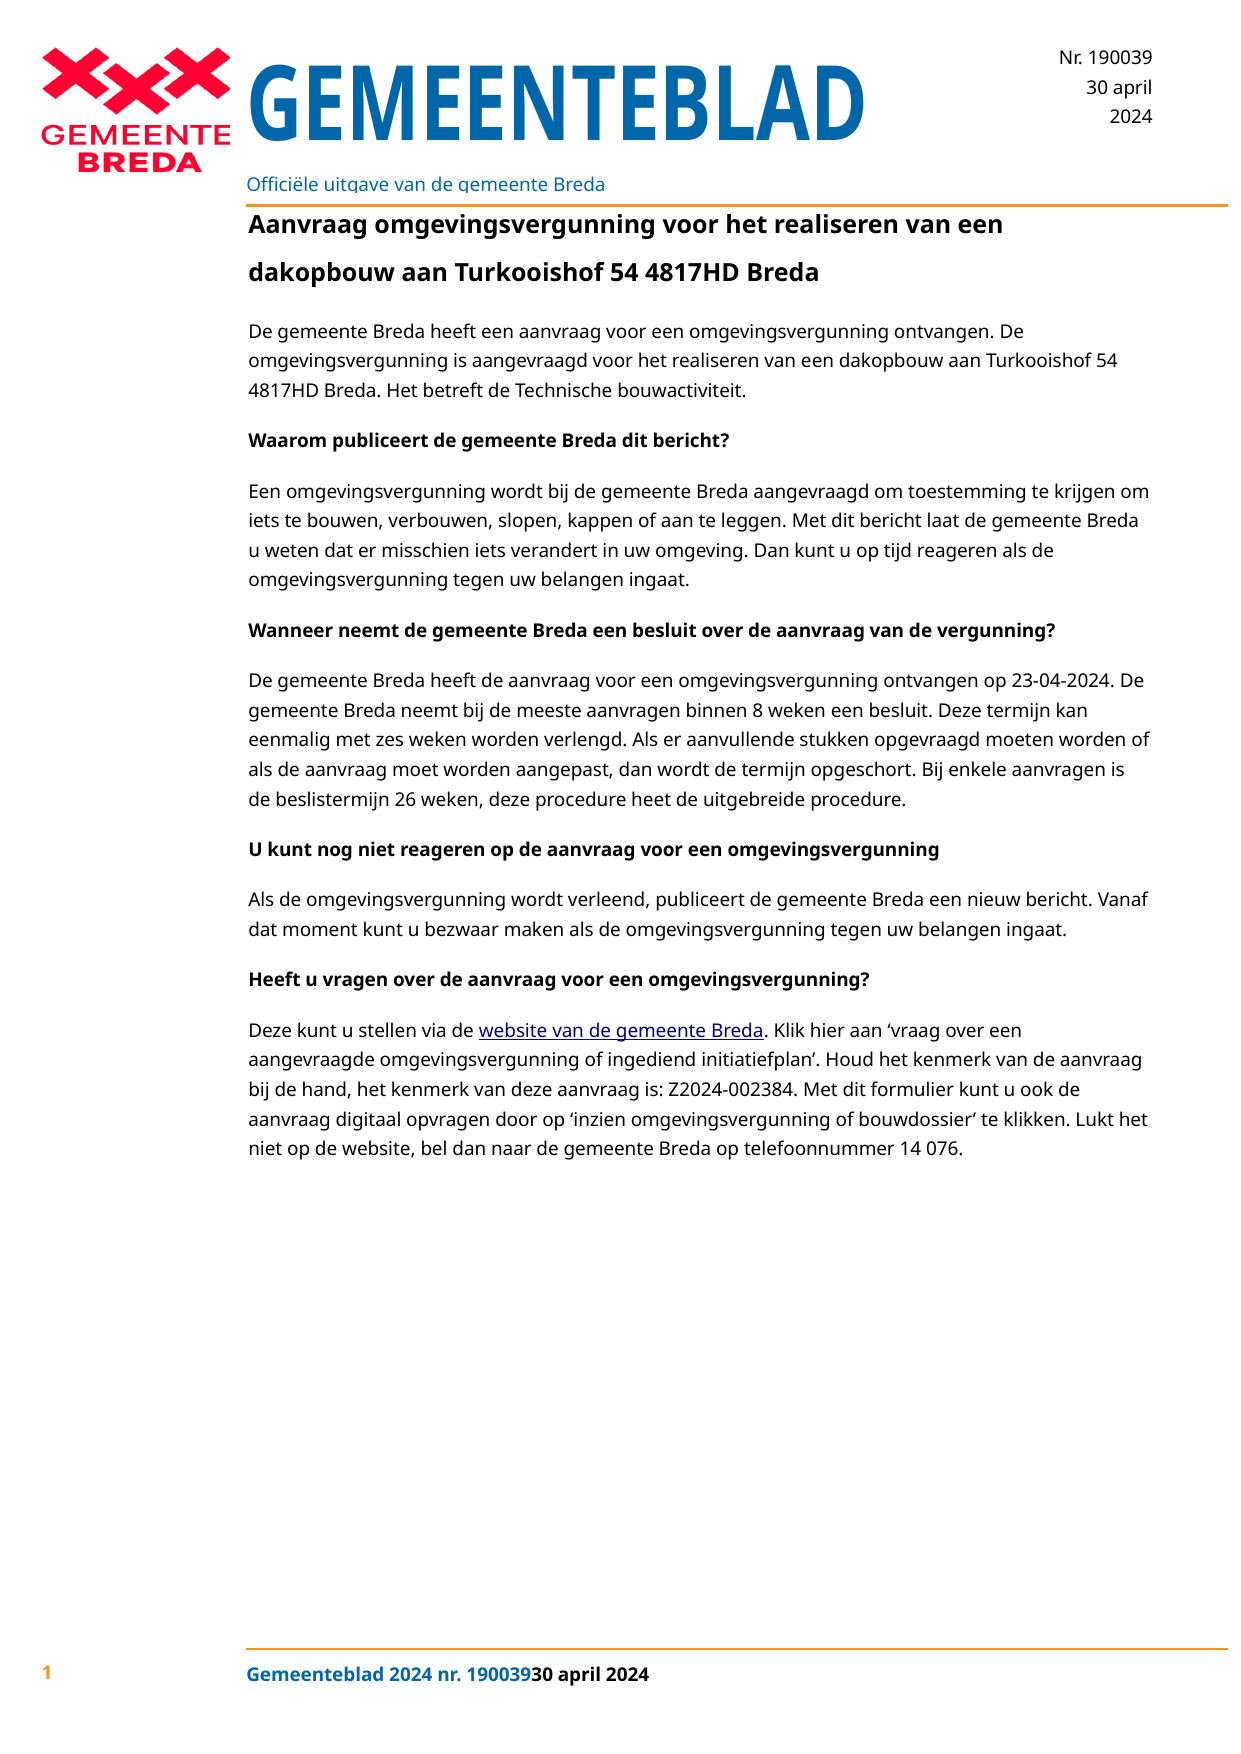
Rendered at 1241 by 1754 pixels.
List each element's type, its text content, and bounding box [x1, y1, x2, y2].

text Aanvraag omgevingsvergunning voor het realiseren van een dakopbouw aan Turkooishof 54 4817HD Breda [248, 207, 1152, 288]
text Deze kunt u stellen via de website van de gemeente Breda. Klik hier aan ‘vraag over een aangevraagde omgevingsvergunning of ingediend initiatiefplan’. Houd het kenmerk van de aanvraag bij de hand, het kenmerk van deze aanvraag is: Z2024-002384. Met dit formulier kunt u ook de aanvraag digitaal opvragen door op ‘inzien omgevingsvergunning of bouwdossier’ te klikken. Lukt het niet op de website, bel dan naar de gemeente Breda op telefoonnummer 14 076. [248, 1017, 1152, 1161]
text Als de omgevingsvergunning wordt verleend, publiceert de gemeente Breda een nieuw bericht. Vanaf dat moment kunt u bezwaar maken als de omgevingsvergunning tegen uw belangen ingaat. [248, 887, 1152, 942]
text De gemeente Breda heeft de aanvraag voor een omgevingsvergunning ontvangen op 23-04-2024. De gemeente Breda neemt bij de meeste aanvragen binnen 8 weken een besluit. Deze termijn kan eenmalig met zes weken worden verlengd. Als er aanvullende stukken opgevraagd moeten worden of als de aanvraag moet worden aangepast, dan wordt de termijn opgeschort. Bij enkele aanvragen is de beslistermijn 26 weken, deze procedure heet de uitgebreide procedure. [248, 667, 1152, 812]
text De gemeente Breda heeft een aanvraag voor een omgevingsvergunning ontvangen. De omgevingsvergunning is aangevraagd voor het realiseren van een dakopbouw aan Turkooishof 54 4817HD Breda. Het betreft de Technische bouwactiviteit. [248, 318, 1152, 403]
text Heeft u vragen over de aanvraag voor een omgevingsvergunning? [248, 967, 1152, 992]
picture [41, 47, 231, 172]
text Een omgevingsvergunning wordt bij de gemeente Breda aangevraagd om toestemming te krijgen om iets te bouwen, verbouwen, slopen, kappen of aan te leggen. Met dit bericht laat de gemeente Breda u weten dat er misschien iets verandert in uw omgeving. Dan kunt u op tijd reageren als de omgevingsvergunning tegen uw belangen ingaat. [248, 478, 1152, 592]
text Waarom publiceert de gemeente Breda dit bericht? [248, 427, 1152, 453]
text Wanneer neemt de gemeente Breda een besluit over de aanvraag van de vergunning? [248, 617, 1152, 643]
text U kunt nog niet reageren op de aanvraag voor een omgevingsvergunning [248, 836, 1152, 862]
